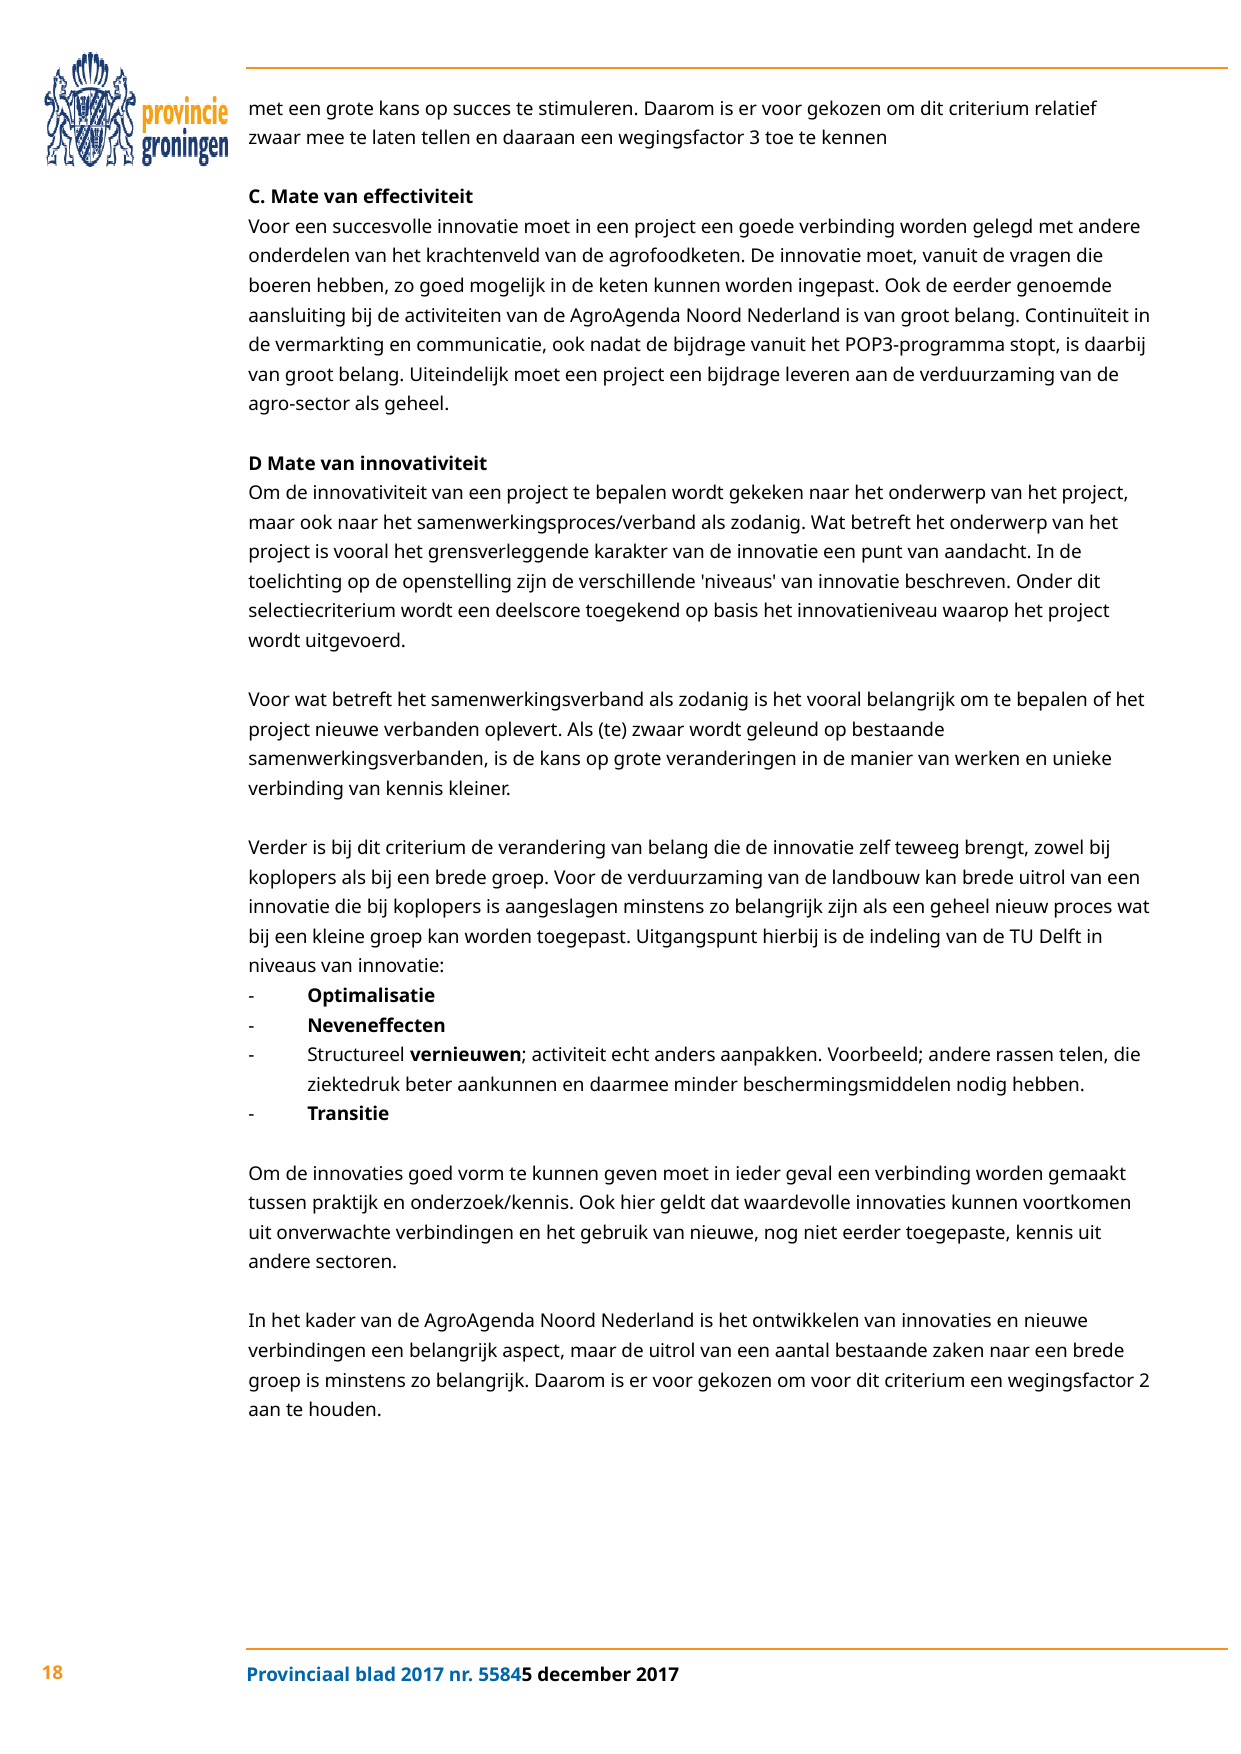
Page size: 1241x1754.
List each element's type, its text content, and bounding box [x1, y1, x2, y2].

text met een grote kans op succes te stimuleren. Daarom is er voor gekozen om dit criterium relatief zwaar mee te laten tellen en daaraan een wegingsfactor 3 toe te kennen [248, 95, 1152, 150]
text D Mate van innovativiteit [248, 450, 1152, 476]
list Structureel vernieuwen; activiteit echt anders aanpakken. Voorbeeld; andere rassen telen, die ziektedruk beter aankunnen en daarmee minder beschermingsmiddelen nodig hebben. [248, 1041, 1152, 1097]
list Neveneffecten [248, 1012, 1152, 1038]
picture [41, 47, 231, 172]
text Voor wat betreft het samenwerkingsverband als zodanig is het vooral belangrijk om te bepalen of het project nieuwe verbanden oplevert. Als (te) zwaar wordt geleund op bestaande samenwerkingsverbanden, is de kans op grote veranderingen in de manier van werken en unieke verbinding van kennis kleiner. [248, 686, 1152, 801]
text In het kader van de AgroAgenda Noord Nederland is het ontwikkelen van innovaties en nieuwe verbindingen een belangrijk aspect, maar de uitrol van een aantal bestaande zaken naar een brede groep is minstens zo belangrijk. Daarom is er voor gekozen om voor dit criterium een wegingsfactor 2 aan te houden. [248, 1308, 1152, 1422]
text Verder is bij dit criterium de verandering van belang die de innovatie zelf teweeg brengt, zowel bij koplopers als bij een brede groep. Voor de verduurzaming van de landbouw kan brede uitrol van een innovatie die bij koplopers is aangeslagen minstens zo belangrijk zijn als een geheel nieuw proces wat bij een kleine groep kan worden toegepast. Uitgangspunt hierbij is de indeling van de TU Delft in niveaus van innovatie: [248, 834, 1152, 978]
text Om de innovativiteit van een project te bepalen wordt gekeken naar het onderwerp van het project, maar ook naar het samenwerkingsproces/verband als zodanig. Wat betreft het onderwerp van het project is vooral het grensverleggende karakter van de innovatie een punt van aandacht. In de toelichting op de openstelling zijn de verschillende 'niveaus' van innovatie beschreven. Onder dit selectiecriterium wordt een deelscore toegekend op basis het innovatieniveau waarop het project wordt uitgevoerd. [248, 479, 1152, 653]
list Transitie [248, 1101, 1152, 1126]
list Optimalisatie [248, 982, 1152, 1008]
text Voor een succesvolle innovatie moet in een project een goede verbinding worden gelegd met andere onderdelen van het krachtenveld van de agrofoodketen. De innovatie moet, vanuit de vragen die boeren hebben, zo goed mogelijk in de keten kunnen worden ingepast. Ook de eerder genoemde aansluiting bij de activiteiten van de AgroAgenda Noord Nederland is van groot belang. Continuïteit in de vermarkting en communicatie, ook nadat de bijdrage vanuit het POP3-programma stopt, is daarbij van groot belang. Uiteindelijk moet een project een bijdrage leveren aan de verduurzaming van de agro-sector als geheel. [248, 213, 1152, 416]
text Om de innovaties goed vorm te kunnen geven moet in ieder geval een verbinding worden gemaakt tussen praktijk en onderzoek/kennis. Ook hier geldt dat waardevolle innovaties kunnen voortkomen uit onverwachte verbindingen en het gebruik van nieuwe, nog niet eerder toegepaste, kennis uit andere sectoren. [248, 1160, 1152, 1274]
text C. Mate van effectiviteit [248, 183, 1152, 209]
